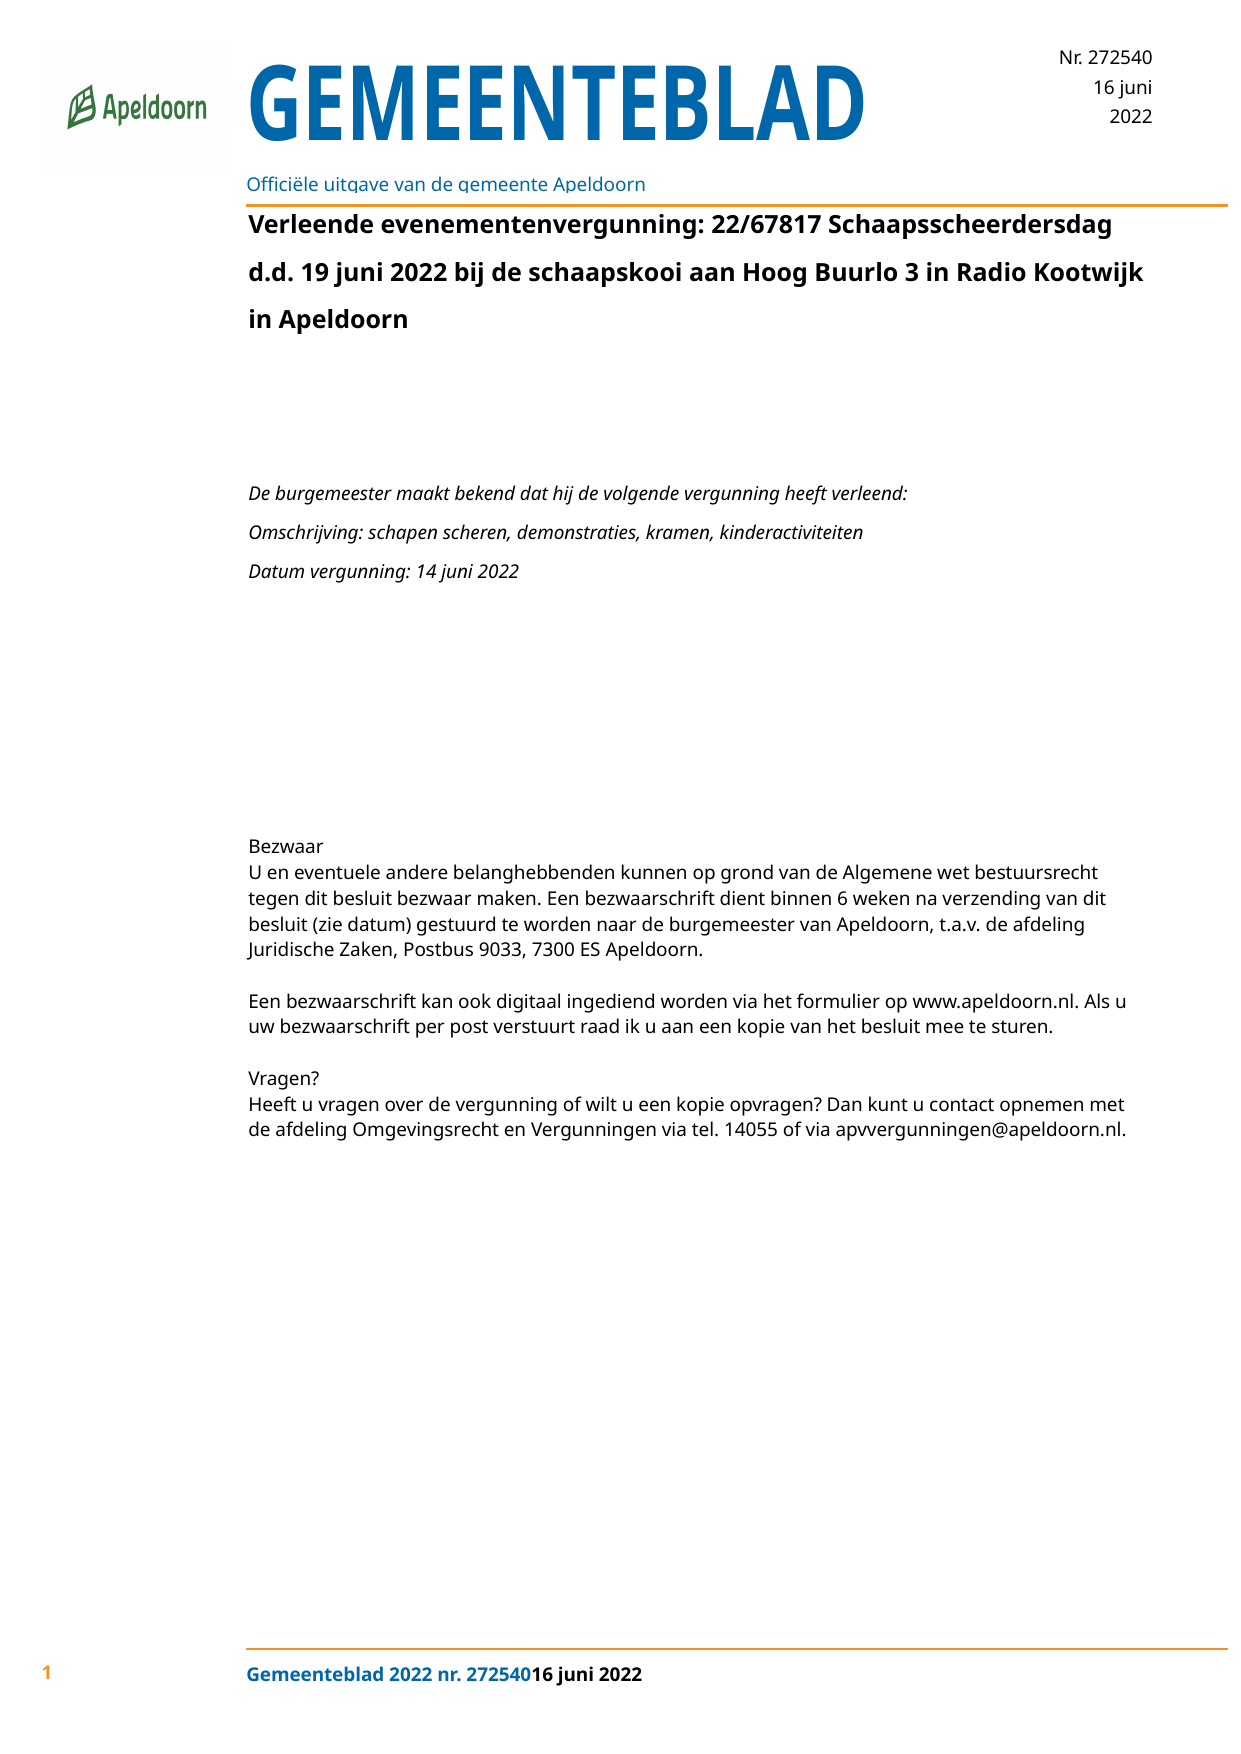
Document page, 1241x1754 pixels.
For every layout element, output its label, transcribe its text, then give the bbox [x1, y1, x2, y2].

text Een bezwaarschrift kan ook digitaal ingediend worden via het formulier op www.apeldoorn.nl. Als u uw bezwaarschrift per post verstuurt raad ik u aan een kopie van het besluit mee te sturen. [248, 988, 1152, 1039]
picture [41, 47, 231, 172]
text Bezwaar [248, 834, 1152, 859]
text Heeft u vragen over de vergunning of wilt u een kopie opvragen? Dan kunt u contact opnemen met de afdeling Omgevingsrecht en Vergunningen via tel. 14055 of via apvvergunningen@apeldoorn.nl. [248, 1091, 1152, 1142]
text Verleende evenementenvergunning: 22/67817 Schaapsscheerdersdag d.d. 19 juni 2022 bij de schaapskooi aan Hoog Buurlo 3 in Radio Kootwijk in Apeldoorn [248, 207, 1152, 336]
text Datum vergunning: 14 juni 2022 [248, 558, 1152, 584]
text Vragen? [248, 1065, 1152, 1091]
text Omschrijving: schapen scheren, demonstraties, kramen, kinderactiviteiten [248, 519, 1152, 545]
text U en eventuele andere belanghebbenden kunnen op grond van de Algemene wet bestuursrecht tegen dit besluit bezwaar maken. Een bezwaarschrift dient binnen 6 weken na verzending van dit besluit (zie datum) gestuurd te worden naar de burgemeester van Apeldoorn, t.a.v. de afdeling Juridische Zaken, Postbus 9033, 7300 ES Apeldoorn. [248, 859, 1152, 962]
text De burgemeester maakt bekend dat hij de volgende vergunning heeft verleend: [248, 480, 1152, 506]
